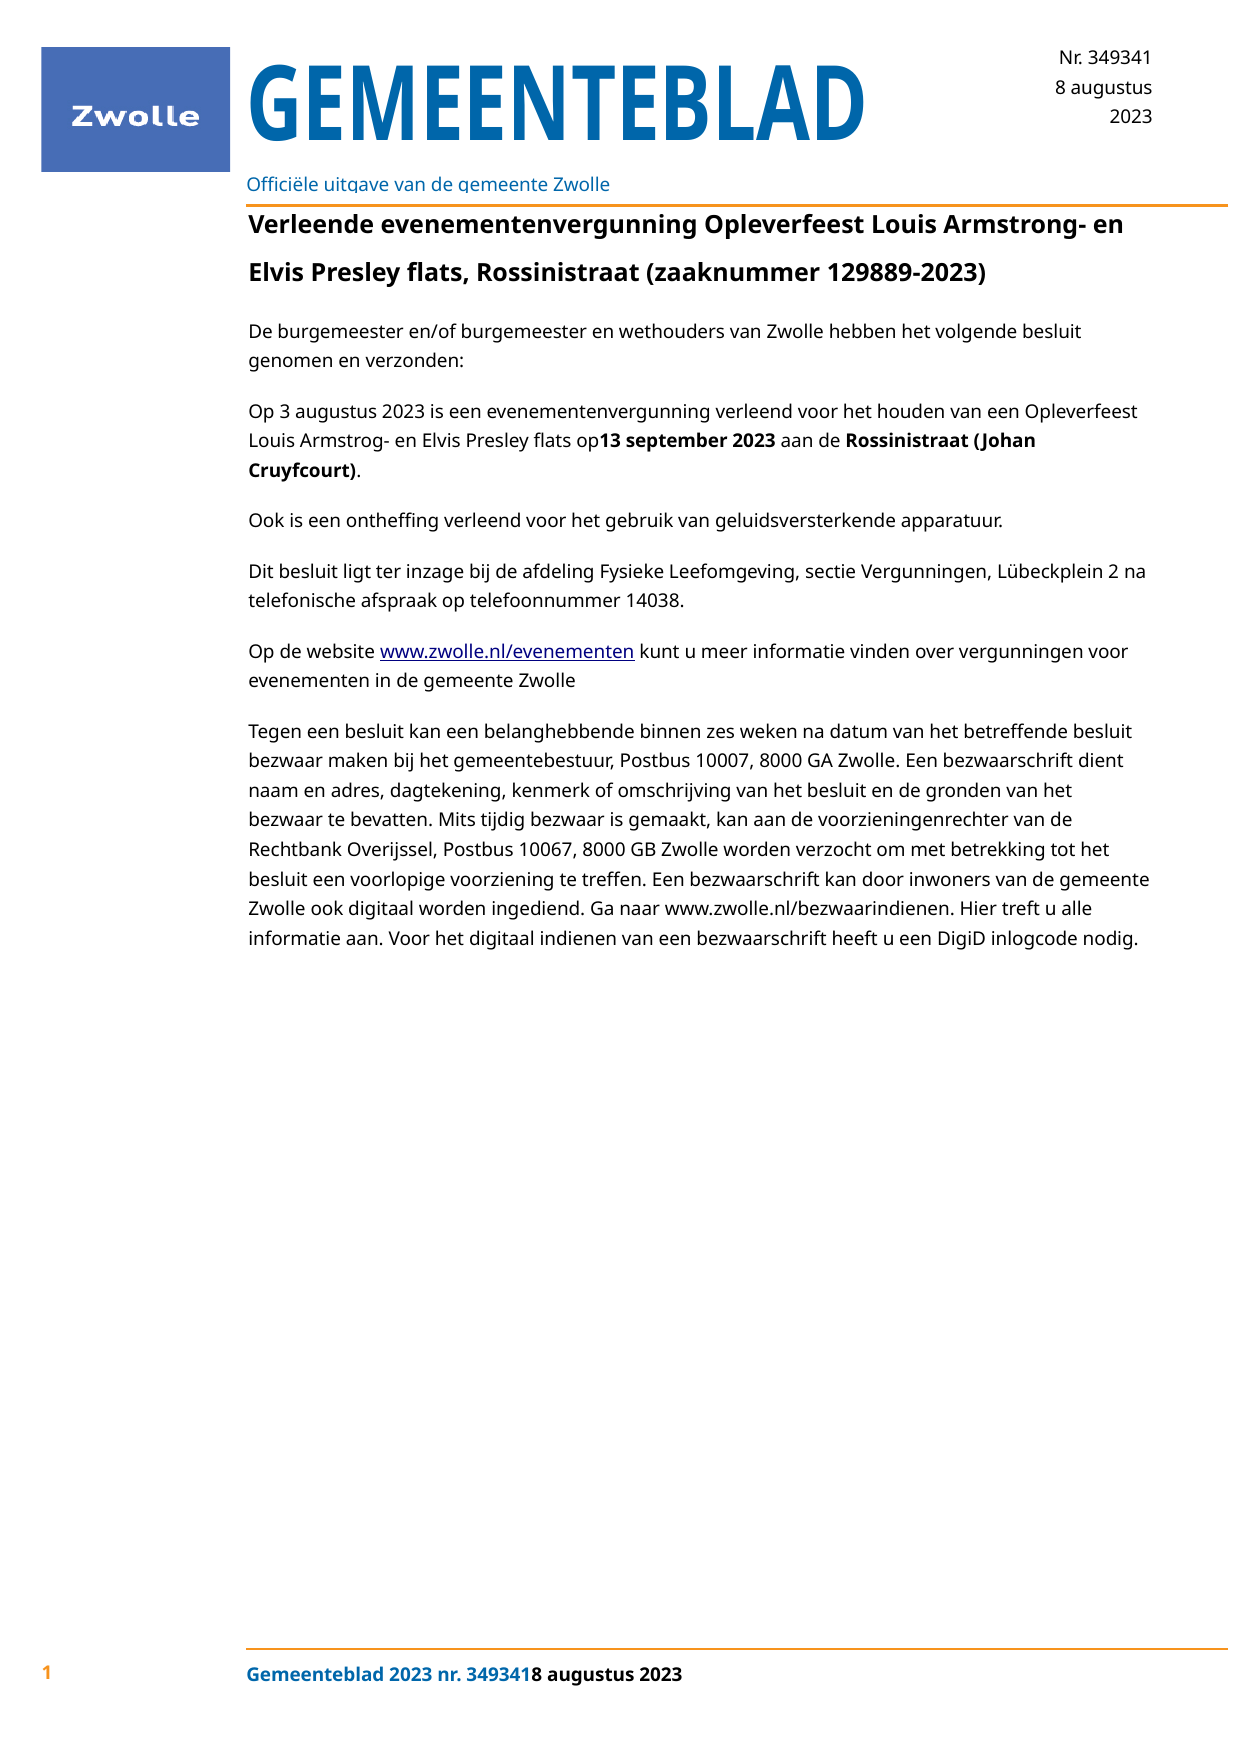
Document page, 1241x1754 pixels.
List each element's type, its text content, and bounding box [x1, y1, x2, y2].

text Ook is een ontheffing verleend voor het gebruik van geluidsversterkende apparatuur. [248, 507, 1152, 533]
picture [41, 47, 231, 172]
text De burgemeester en/of burgemeester en wethouders van Zwolle hebben het volgende besluit genomen en verzonden: [248, 318, 1152, 373]
text Dit besluit ligt ter inzage bij de afdeling Fysieke Leefomgeving, sectie Vergunningen, Lübeckplein 2 na telefonische afspraak op telefoonnummer 14038. [248, 558, 1152, 613]
text Tegen een besluit kan een belanghebbende binnen zes weken na datum van het betreffende besluit bezwaar maken bij het gemeentebestuur, Postbus 10007, 8000 GA Zwolle. Een bezwaarschrift dient naam en adres, dagtekening, kenmerk of omschrijving van het besluit en de gronden van het bezwaar te bevatten. Mits tijdig bezwaar is gemaakt, kan aan de voorzieningenrechter van de Rechtbank Overijssel, Postbus 10067, 8000 GB Zwolle worden verzocht om met betrekking tot het besluit een voorlopige voorziening te treffen. Een bezwaarschrift kan door inwoners van de gemeente Zwolle ook digitaal worden ingediend. Ga naar www.zwolle.nl/bezwaarindienen. Hier treft u alle informatie aan. Voor het digitaal indienen van een bezwaarschrift heeft u een DigiD inlogcode nodig. [248, 718, 1152, 951]
text Op 3 augustus 2023 is een evenementenvergunning verleend voor het houden van een Opleverfeest Louis Armstrog- en Elvis Presley flats op13 september 2023 aan de Rossinistraat (Johan Cruyfcourt). [248, 398, 1152, 483]
text Verleende evenementenvergunning Opleverfeest Louis Armstrong- en Elvis Presley flats, Rossinistraat (zaaknummer 129889-2023) [248, 207, 1152, 288]
text Op de website www.zwolle.nl/evenementen kunt u meer informatie vinden over vergunningen voor evenementen in de gemeente Zwolle [248, 638, 1152, 693]
